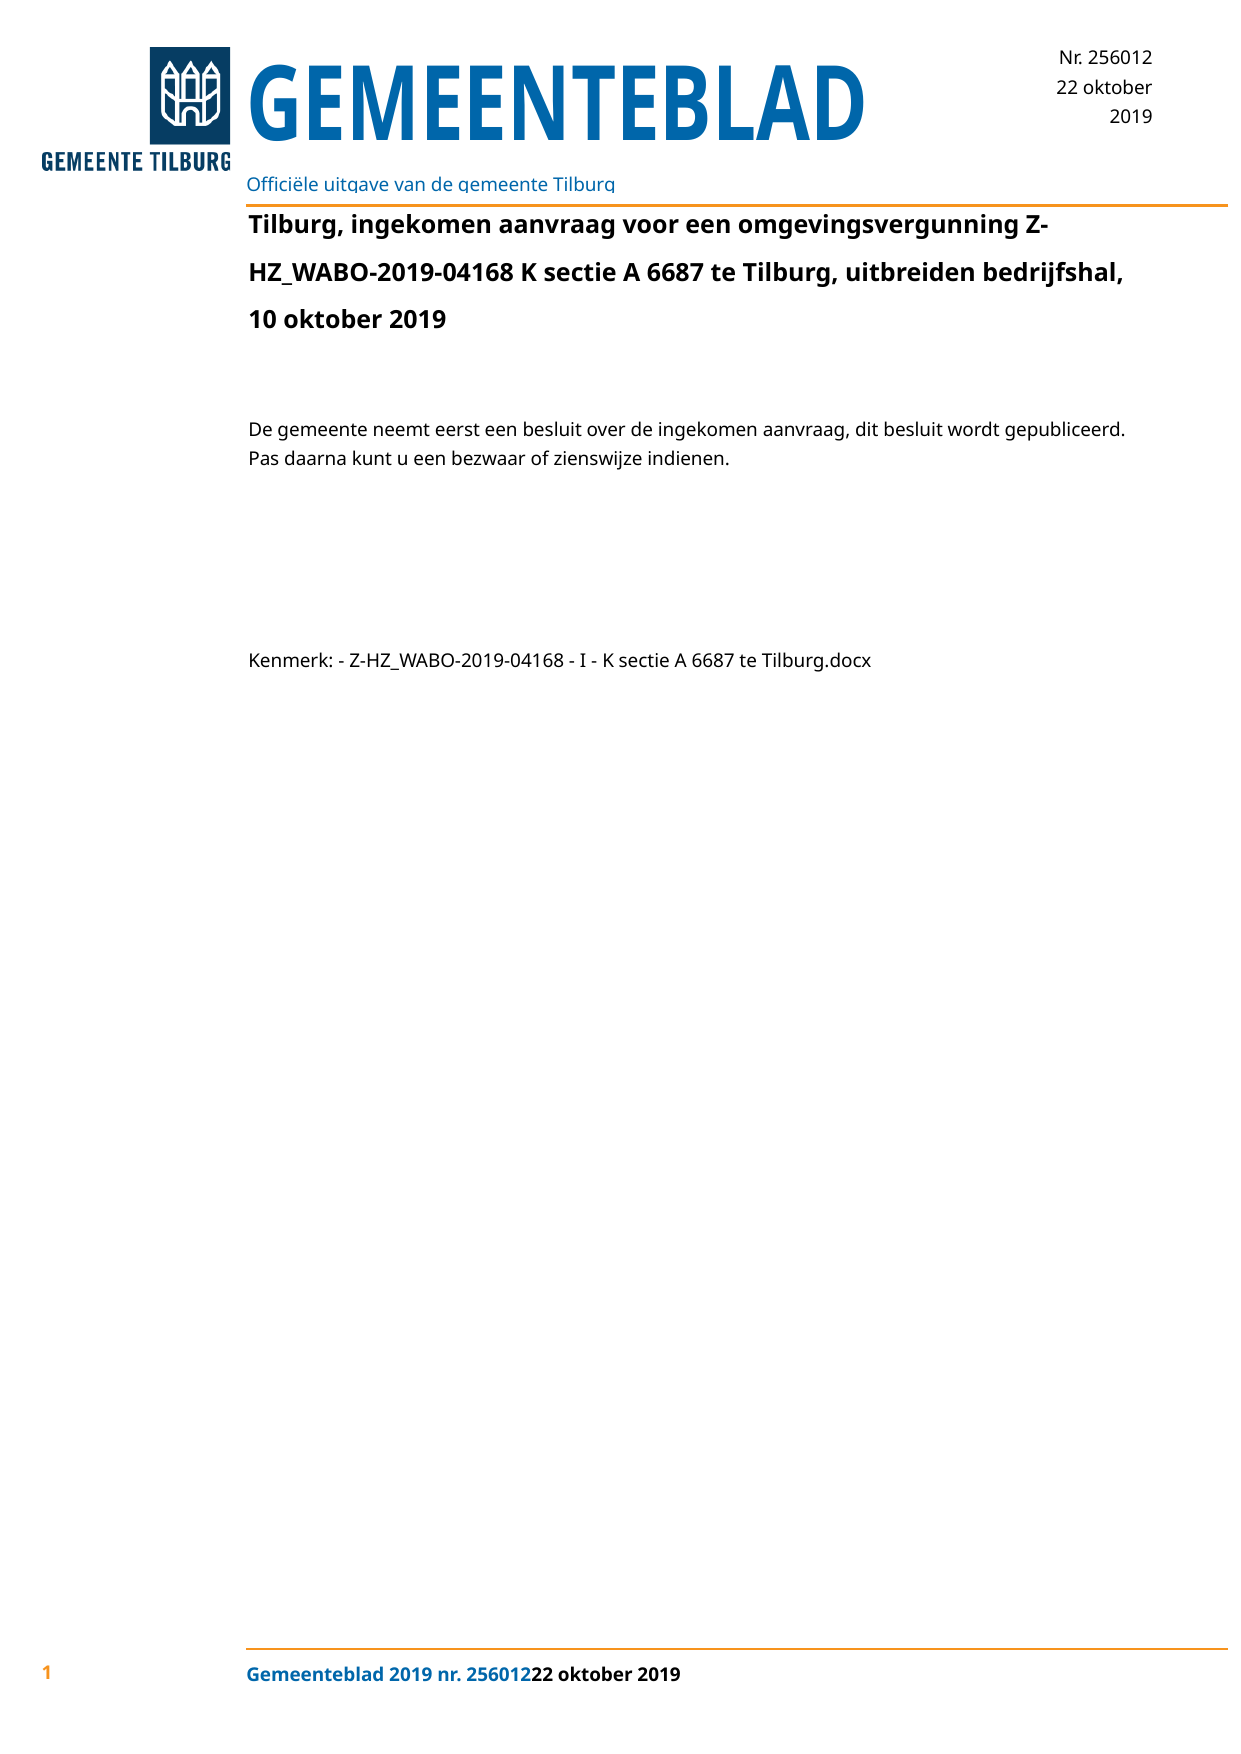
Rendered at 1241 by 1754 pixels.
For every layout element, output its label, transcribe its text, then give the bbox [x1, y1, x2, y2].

picture [41, 47, 231, 172]
text Kenmerk: - Z-HZ_WABO-2019-04168 - I - K sectie A 6687 te Tilburg.docx [248, 647, 1152, 673]
text Tilburg, ingekomen aanvraag voor een omgevingsvergunning Z-HZ_WABO-2019-04168 K sectie A 6687 te Tilburg, uitbreiden bedrijfshal, 10 oktober 2019 [248, 207, 1152, 336]
text De gemeente neemt eerst een besluit over de ingekomen aanvraag, dit besluit wordt gepubliceerd. Pas daarna kunt u een bezwaar of zienswijze indienen. [248, 416, 1152, 471]
